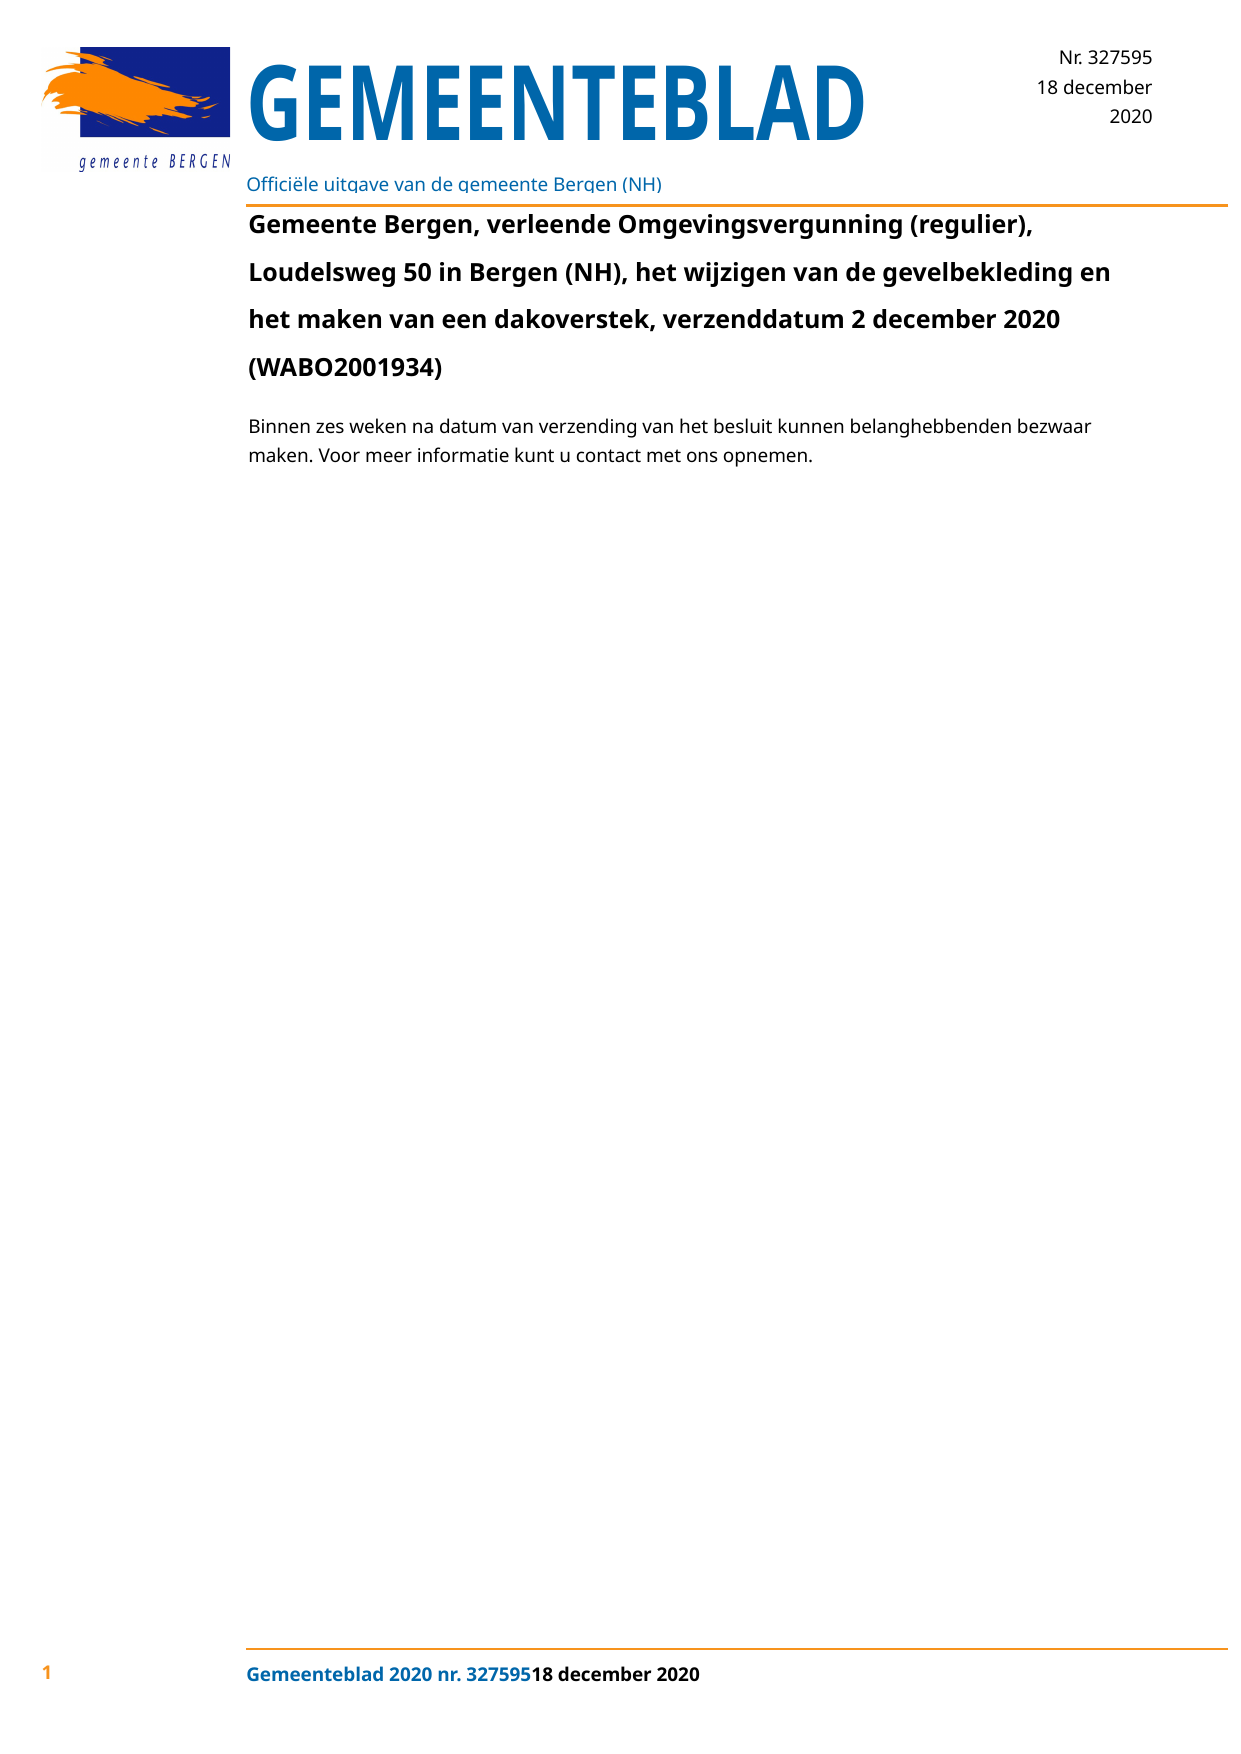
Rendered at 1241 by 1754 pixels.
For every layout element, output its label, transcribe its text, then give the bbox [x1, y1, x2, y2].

picture [41, 47, 231, 172]
text Binnen zes weken na datum van verzending van het besluit kunnen belanghebbenden bezwaar maken. Voor meer informatie kunt u contact met ons opnemen. [248, 413, 1152, 468]
text Gemeente Bergen, verleende Omgevingsvergunning (regulier), Loudelsweg 50 in Bergen (NH), het wijzigen van de gevelbekleding en het maken van een dakoverstek, verzenddatum 2 december 2020 (WABO2001934) [248, 207, 1152, 384]
